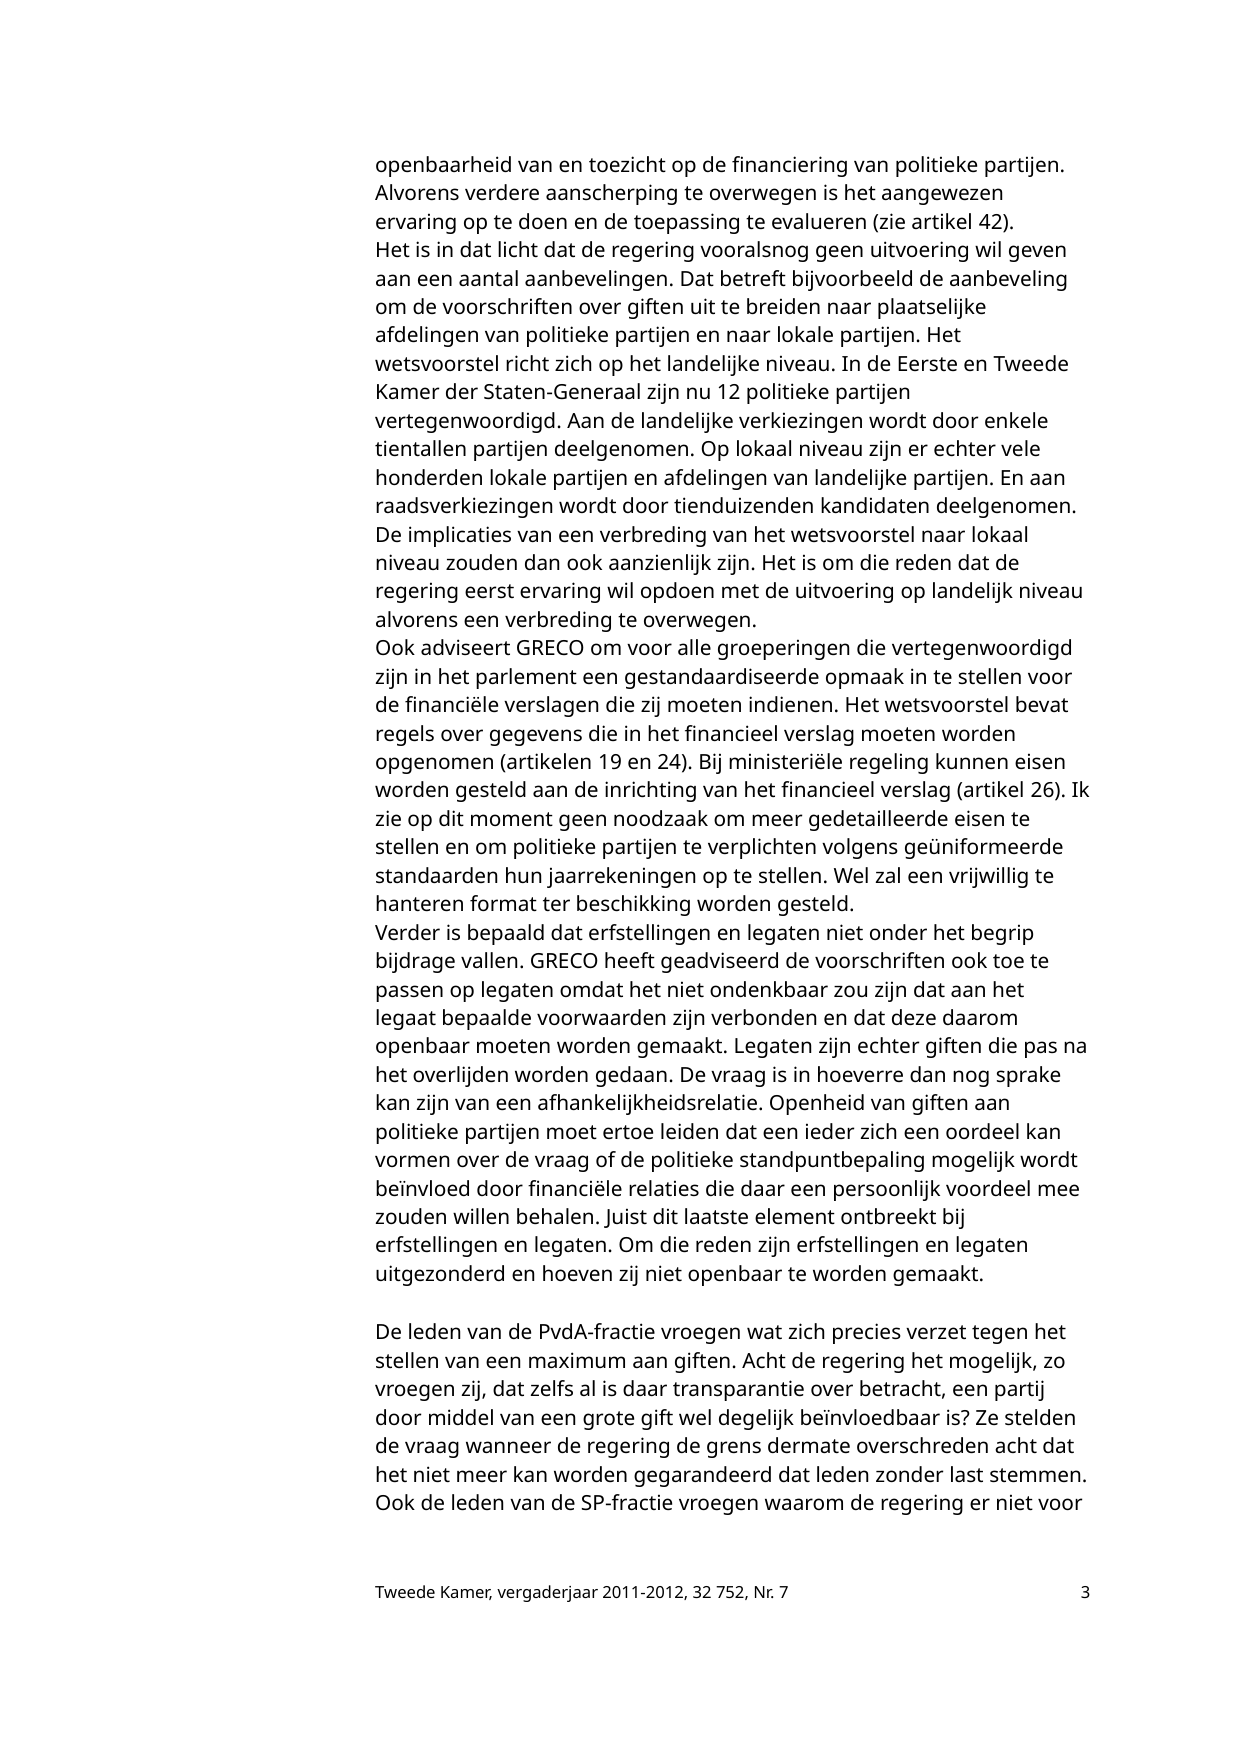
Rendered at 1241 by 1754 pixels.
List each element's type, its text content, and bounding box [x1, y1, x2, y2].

text Het is in dat licht dat de regering vooralsnog geen uitvoering wil geven aan een aantal aanbevelingen. Dat betreft bijvoorbeeld de aanbeveling om de voorschriften over giften uit te breiden naar plaatselijke afdelingen van politieke partijen en naar lokale partijen. Het wetsvoorstel richt zich op het landelijke niveau. In de Eerste en Tweede Kamer der Staten-Generaal zijn nu 12 politieke partijen vertegenwoordigd. Aan de landelijke verkiezingen wordt door enkele tientallen partijen deelgenomen. Op lokaal niveau zijn er echter vele honderden lokale partijen en afdelingen van landelijke partijen. En aan raadsverkiezingen wordt door tienduizenden kandidaten deelgenomen. De implicaties van een verbreding van het wetsvoorstel naar lokaal niveau zouden dan ook aanzienlijk zijn. Het is om die reden dat de regering eerst ervaring wil opdoen met de uitvoering op landelijk niveau alvorens een verbreding te overwegen. [375, 235, 1090, 633]
text openbaarheid van en toezicht op de financiering van politieke partijen. Alvorens verdere aanscherping te overwegen is het aangewezen ervaring op te doen en de toepassing te evalueren (zie artikel 42). [375, 150, 1090, 235]
text Ook adviseert GRECO om voor alle groeperingen die vertegenwoordigd zijn in het parlement een gestandaardiseerde opmaak in te stellen voor de financiële verslagen die zij moeten indienen. Het wetsvoorstel bevat regels over gegevens die in het financieel verslag moeten worden opgenomen (artikelen 19 en 24). Bij ministeriële regeling kunnen eisen worden gesteld aan de inrichting van het financieel verslag (artikel 26). Ik zie op dit moment geen noodzaak om meer gedetailleerde eisen te stellen en om politieke partijen te verplichten volgens geüniformeerde standaarden hun jaarrekeningen op te stellen. Wel zal een vrijwillig te hanteren format ter beschikking worden gesteld. [375, 633, 1090, 918]
text De leden van de PvdA-fractie vroegen wat zich precies verzet tegen het stellen van een maximum aan giften. Acht de regering het mogelijk, zo vroegen zij, dat zelfs al is daar transparantie over betracht, een partij door middel van een grote gift wel degelijk beïnvloedbaar is? Ze stelden de vraag wanneer de regering de grens dermate overschreden acht dat het niet meer kan worden gegarandeerd dat leden zonder last stemmen. [375, 1317, 1090, 1488]
text Verder is bepaald dat erfstellingen en legaten niet onder het begrip bijdrage vallen. GRECO heeft geadviseerd de voorschriften ook toe te passen op legaten omdat het niet ondenkbaar zou zijn dat aan het legaat bepaalde voorwaarden zijn verbonden en dat deze daarom openbaar moeten worden gemaakt. Legaten zijn echter giften die pas na het overlijden worden gedaan. De vraag is in hoeverre dan nog sprake kan zijn van een afhankelijkheidsrelatie. Openheid van giften aan politieke partijen moet ertoe leiden dat een ieder zich een oordeel kan vormen over de vraag of de politieke standpuntbepaling mogelijk wordt beïnvloed door financiële relaties die daar een persoonlijk voordeel mee zouden willen behalen. Juist dit laatste element ontbreekt bij erfstellingen en legaten. Om die reden zijn erfstellingen en legaten uitgezonderd en hoeven zij niet openbaar te worden gemaakt. [375, 918, 1090, 1287]
text Ook de leden van de SP-fractie vroegen waarom de regering er niet voor [375, 1488, 1090, 1517]
